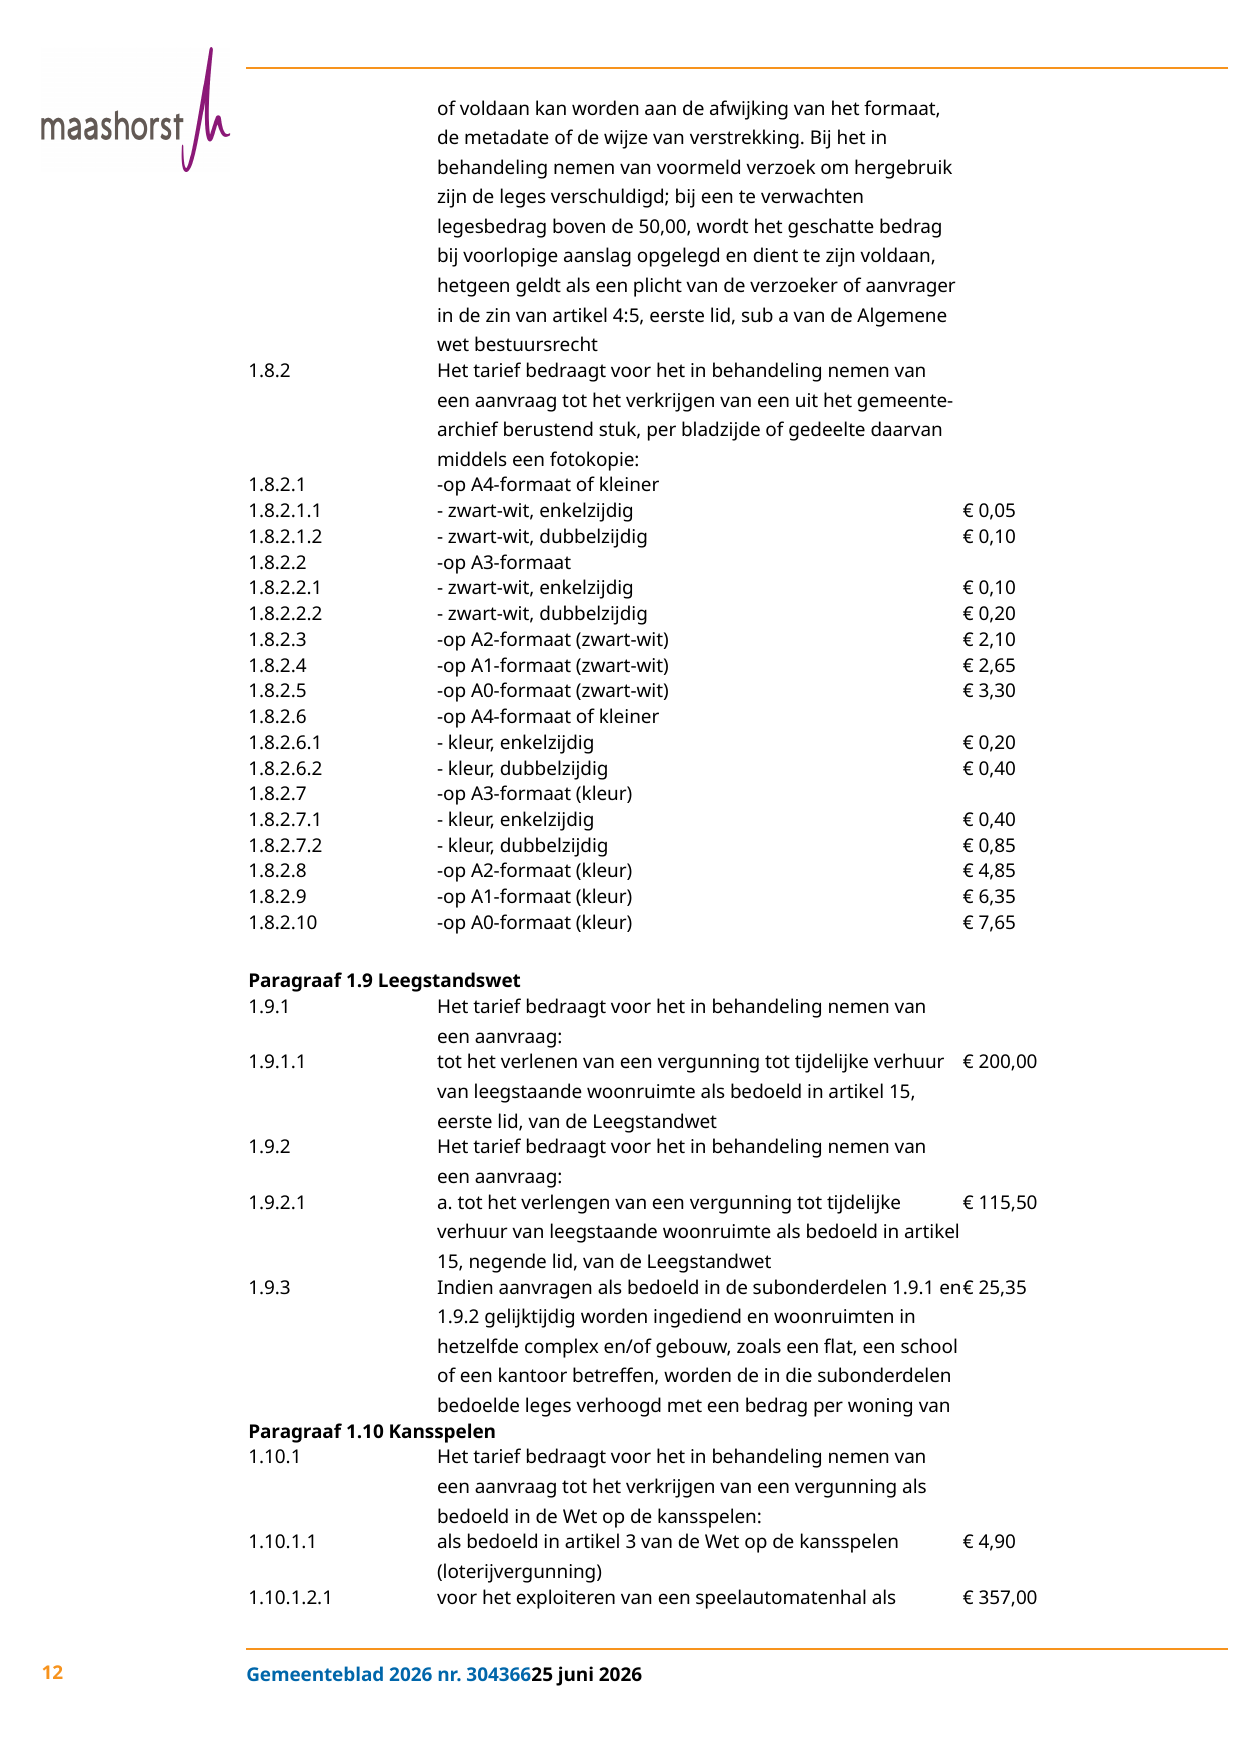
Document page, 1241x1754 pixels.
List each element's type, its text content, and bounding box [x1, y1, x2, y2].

table_cell 1.8.2.6.2 [248, 755, 437, 780]
table_cell [963, 994, 1152, 1049]
table_cell - kleur, enkelzijdig [437, 806, 963, 832]
table_cell 1.9.2 [248, 1134, 437, 1189]
table_cell - kleur, dubbelzijdig [437, 832, 963, 858]
table_cell -op A0-formaat (zwart-wit) [437, 678, 963, 703]
table_cell 1.8.2.5 [248, 678, 437, 703]
table_cell [963, 549, 1152, 574]
table_header Paragraaf 1.9 Leegstandswet [248, 968, 1152, 993]
table_cell 1.8.2.7 [248, 780, 437, 806]
table_cell Het tarief bedraagt voor het in behandeling nemen van een aanvraag: [437, 1134, 963, 1189]
table_cell 1.8.2.1 [248, 472, 437, 497]
table_cell € 0,20 [963, 600, 1152, 626]
table_cell Het tarief bedraagt voor het in behandeling nemen van een aanvraag: [437, 994, 963, 1049]
table_cell a. tot het verlengen van een vergunning tot tijdelijke verhuur van leegstaande woonruimte als bedoeld in artikel 15, negende lid, van de Leegstandwet [437, 1189, 963, 1274]
table_cell 1.10.1.1 [248, 1529, 437, 1584]
table_cell € 0,40 [963, 755, 1152, 780]
table_cell - zwart-wit, dubbelzijdig [437, 600, 963, 626]
table_cell 1.8.2.10 [248, 909, 437, 935]
table_cell 1.8.2.8 [248, 858, 437, 883]
table_cell € 2,65 [963, 652, 1152, 677]
table_cell 1.10.1 [248, 1444, 437, 1528]
table_cell -op A0-formaat (kleur) [437, 909, 963, 935]
table_cell Indien aanvragen als bedoeld in de subonderdelen 1.9.1 en 1.9.2 gelijktijdig worden ingediend en woonruimten in hetzelfde complex en/of gebouw, zoals een flat, een school of een kantoor betreffen, worden de in die subonderdelen bedoelde leges verhoogd met een bedrag per woning van [437, 1274, 963, 1418]
table_cell tot het verlenen van een vergunning tot tijdelijke verhuur van leegstaande woonruimte als bedoeld in artikel 15, eerste lid, van de Leegstandwet [437, 1049, 963, 1134]
table_cell [963, 1134, 1152, 1189]
table_cell [963, 472, 1152, 497]
table_cell - zwart-wit, dubbelzijdig [437, 523, 963, 549]
table_cell 1.9.3 [248, 1274, 437, 1418]
table_cell [963, 95, 1152, 357]
table_cell 1.8.2.4 [248, 652, 437, 677]
table_cell € 4,90 [963, 1529, 1152, 1584]
table_cell € 0,40 [963, 806, 1152, 832]
table_cell 1.8.2.6 [248, 703, 437, 729]
table_cell -op A3-formaat [437, 549, 963, 574]
table_cell 1.8.2.7.1 [248, 806, 437, 832]
table_cell € 4,85 [963, 858, 1152, 883]
table_cell € 7,65 [963, 909, 1152, 935]
table_cell 1.8.2.2 [248, 549, 437, 574]
table_cell 1.9.1.1 [248, 1049, 437, 1134]
table_cell 1.8.2.1.1 [248, 498, 437, 523]
table_cell 1.8.2.3 [248, 626, 437, 652]
table_cell -op A3-formaat (kleur) [437, 780, 963, 806]
table_cell -op A4-formaat of kleiner [437, 472, 963, 497]
table_cell 1.8.2.1.2 [248, 523, 437, 549]
table_cell Het tarief bedraagt voor het in behandeling nemen van een aanvraag tot het verkrijgen van een vergunning als bedoeld in de Wet op de kansspelen: [437, 1444, 963, 1528]
table_cell - zwart-wit, enkelzijdig [437, 498, 963, 523]
table_cell € 357,00 [963, 1584, 1152, 1609]
table_cell -op A1-formaat (zwart-wit) [437, 652, 963, 677]
table_cell voor het exploiteren van een speelautomatenhal als [437, 1584, 963, 1609]
table_cell [963, 357, 1152, 472]
table_cell -op A4-formaat of kleiner [437, 703, 963, 729]
table_cell € 0,10 [963, 523, 1152, 549]
table_cell of voldaan kan worden aan de afwijking van het formaat, de metadate of de wijze van verstrekking. Bij het in behandeling nemen van voormeld verzoek om hergebruik zijn de leges verschuldigd; bij een te verwachten legesbedrag boven de 50,00, wordt het geschatte bedrag bij voorlopige aanslag opgelegd en dient te zijn voldaan, hetgeen geldt als een plicht van de verzoeker of aanvrager in de zin van artikel 4:5, eerste lid, sub a van de Algemene wet bestuursrecht [437, 95, 963, 357]
table_cell € 115,50 [963, 1189, 1152, 1274]
table_cell - kleur, enkelzijdig [437, 729, 963, 755]
table_cell 1.9.1 [248, 994, 437, 1049]
table_cell 1.8.2 [248, 357, 437, 472]
picture [41, 47, 231, 172]
table_cell als bedoeld in artikel 3 van de Wet op de kansspelen (loterijvergunning) [437, 1529, 963, 1584]
table_cell € 6,35 [963, 883, 1152, 909]
table_cell 1.8.2.2.2 [248, 600, 437, 626]
table_cell [963, 1444, 1152, 1528]
table_cell 1.8.2.6.1 [248, 729, 437, 755]
table_cell -op A2-formaat (kleur) [437, 858, 963, 883]
table_cell 1.8.2.2.1 [248, 575, 437, 600]
table_cell Het tarief bedraagt voor het in behandeling nemen van een aanvraag tot het verkrijgen van een uit het gemeente-archief berustend stuk, per bladzijde of gedeelte daarvan middels een fotokopie: [437, 357, 963, 472]
table_cell 1.9.2.1 [248, 1189, 437, 1274]
table_cell € 0,05 [963, 498, 1152, 523]
table_cell [248, 95, 437, 357]
table_cell -op A2-formaat (zwart-wit) [437, 626, 963, 652]
table_cell € 200,00 [963, 1049, 1152, 1134]
table_cell € 3,30 [963, 678, 1152, 703]
table_cell € 0,10 [963, 575, 1152, 600]
table_cell € 2,10 [963, 626, 1152, 652]
table_cell 1.8.2.7.2 [248, 832, 437, 858]
table_cell 1.10.1.2.1 [248, 1584, 437, 1609]
table_cell Paragraaf 1.10 Kansspelen [248, 1418, 1152, 1444]
table_cell € 25,35 [963, 1274, 1152, 1418]
table_cell [963, 703, 1152, 729]
table_cell [963, 780, 1152, 806]
table_cell € 0,85 [963, 832, 1152, 858]
table_cell - zwart-wit, enkelzijdig [437, 575, 963, 600]
table_cell -op A1-formaat (kleur) [437, 883, 963, 909]
table_cell 1.8.2.9 [248, 883, 437, 909]
table_cell - kleur, dubbelzijdig [437, 755, 963, 780]
table_cell € 0,20 [963, 729, 1152, 755]
